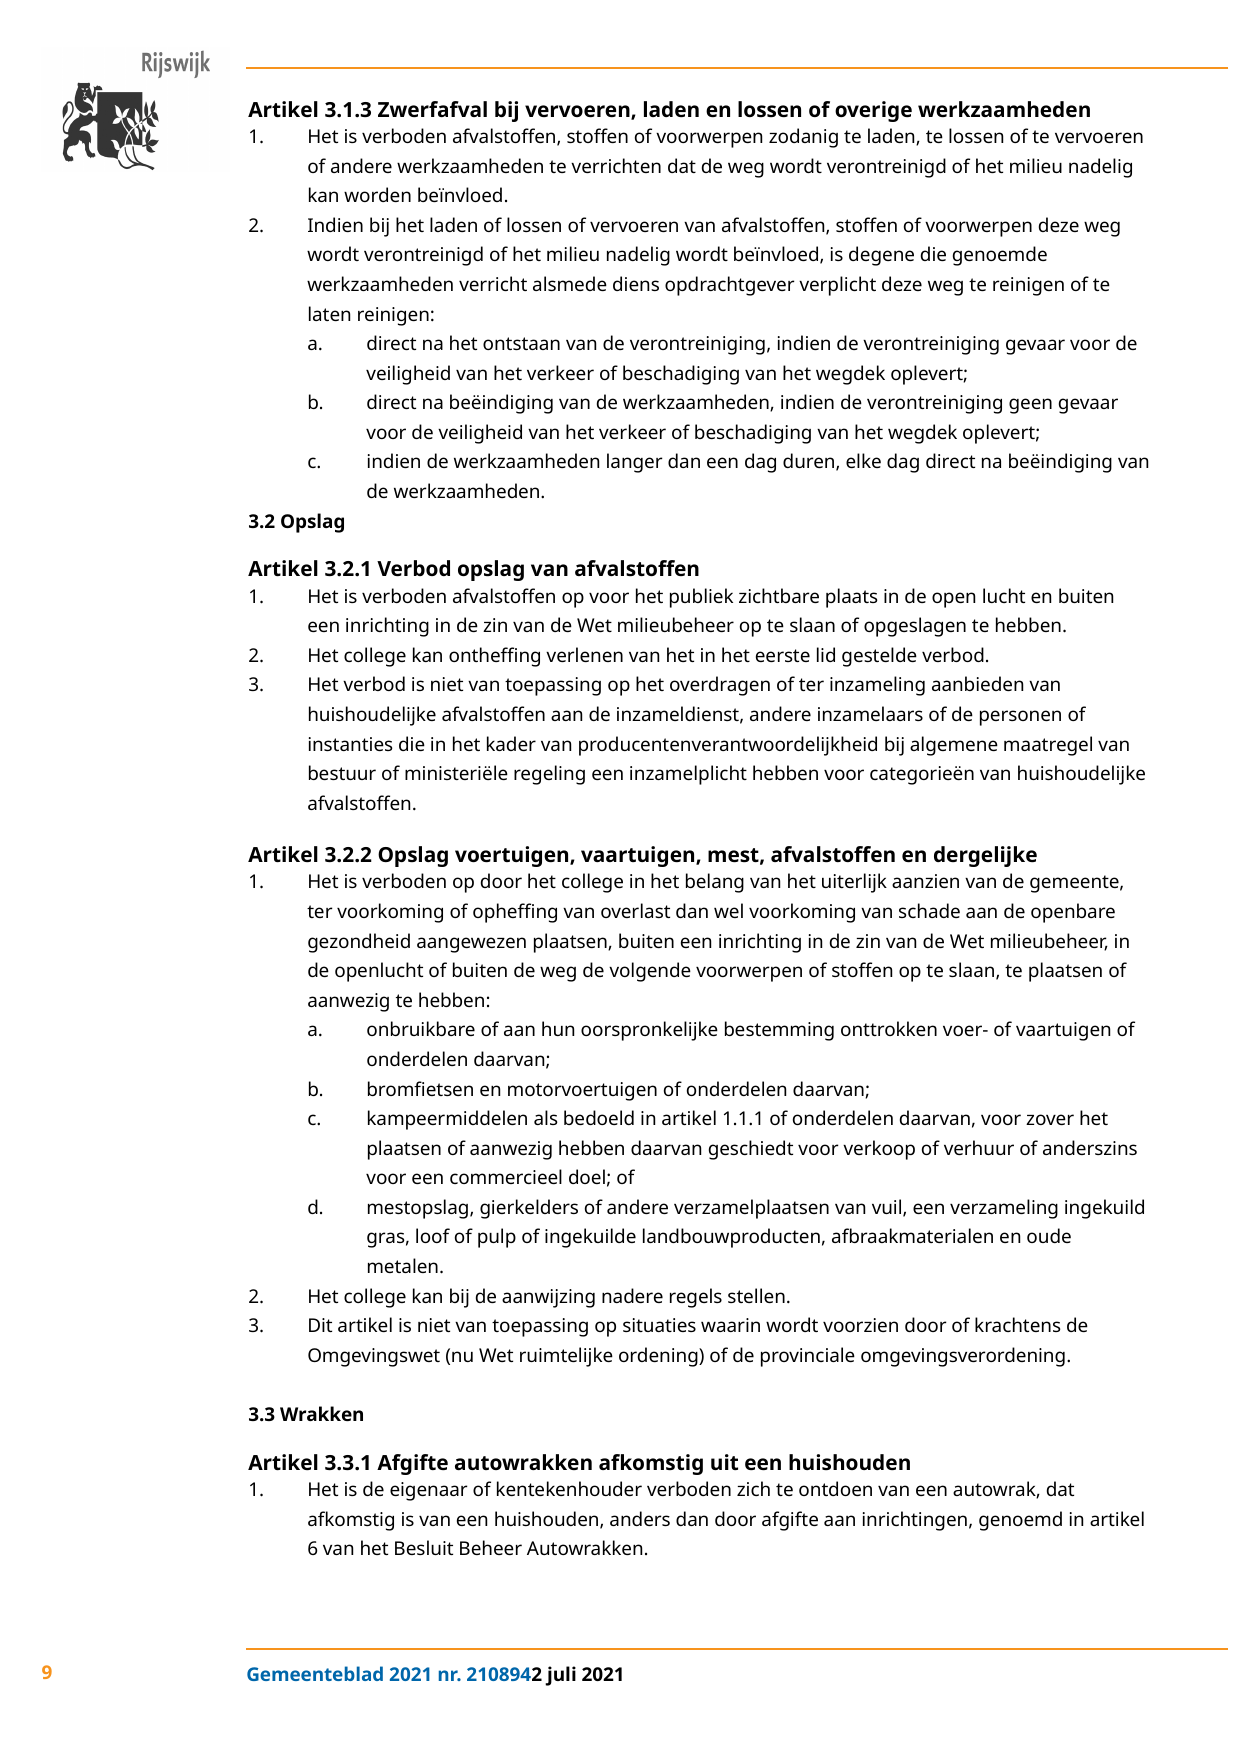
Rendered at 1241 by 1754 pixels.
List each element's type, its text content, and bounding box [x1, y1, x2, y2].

list Het is verboden afvalstoffen, stoffen of voorwerpen zodanig te laden, te lossen of te vervoeren of andere werkzaamheden te verrichten dat de weg wordt verontreinigd of het milieu nadelig kan worden beïnvloed. [248, 123, 1152, 208]
list Het college kan ontheffing verlenen van het in het eerste lid gestelde verbod. [248, 642, 1152, 668]
text Artikel 3.3.1 Afgifte autowrakken afkomstig uit een huishouden [248, 1448, 1152, 1476]
text 3.2 Opslag [248, 508, 1152, 533]
list Het verbod is niet van toepassing op het overdragen of ter inzameling aanbieden van huishoudelijke afvalstoffen aan de inzameldienst, andere inzamelaars of de personen of instanties die in het kader van producentenverantwoordelijkheid bij algemene maatregel van bestuur of ministeriële regeling een inzamelplicht hebben voor categorieën van huishoudelijke afvalstoffen. [248, 672, 1152, 816]
list kampeermiddelen als bedoeld in artikel 1.1.1 of onderdelen daarvan, voor zover het plaatsen of aanwezig hebben daarvan geschiedt voor verkoop of verhuur of anderszins voor een commercieel doel; of [307, 1105, 1152, 1190]
text Artikel 3.1.3 Zwerfafval bij vervoeren, laden en lossen of overige werkzaamheden [248, 95, 1152, 123]
list Indien bij het laden of lossen of vervoeren van afvalstoffen, stoffen of voorwerpen deze weg wordt verontreinigd of het milieu nadelig wordt beïnvloed, is degene die genoemde werkzaamheden verricht alsmede diens opdrachtgever verplicht deze weg te reinigen of te laten reinigen: [248, 212, 1152, 326]
text 3.3 Wrakken [248, 1401, 1152, 1427]
list Het is verboden afvalstoffen op voor het publiek zichtbare plaats in de open lucht en buiten een inrichting in de zin van de Wet milieubeheer op te slaan of opgeslagen te hebben. [248, 583, 1152, 638]
text Artikel 3.2.2 Opslag voertuigen, vaartuigen, mest, afvalstoffen en dergelijke [248, 840, 1152, 869]
list direct na het ontstaan van de verontreiniging, indien de verontreiniging gevaar voor de veiligheid van het verkeer of beschadiging van het wegdek oplevert; [307, 330, 1152, 386]
list direct na beëindiging van de werkzaamheden, indien de verontreiniging geen gevaar voor de veiligheid van het verkeer of beschadiging van het wegdek oplevert; [307, 389, 1152, 445]
list Het college kan bij de aanwijzing nadere regels stellen. [248, 1283, 1152, 1309]
list Het is de eigenaar of kentekenhouder verboden zich te ontdoen van een autowrak, dat afkomstig is van een huishouden, anders dan door afgifte aan inrichtingen, genoemd in artikel 6 van het Besluit Beheer Autowrakken. [248, 1476, 1152, 1561]
list onbruikbare of aan hun oorspronkelijke bestemming onttrokken voer- of vaartuigen of onderdelen daarvan; [307, 1017, 1152, 1072]
picture [41, 47, 231, 172]
list Dit artikel is niet van toepassing op situaties waarin wordt voorzien door of krachtens de Omgevingswet (nu Wet ruimtelijke ordening) of de provinciale omgevingsverordening. [248, 1312, 1152, 1368]
list bromfietsen en motorvoertuigen of onderdelen daarvan; [307, 1076, 1152, 1102]
list indien de werkzaamheden langer dan een dag duren, elke dag direct na beëindiging van de werkzaamheden. [307, 449, 1152, 504]
list Het is verboden op door het college in het belang van het uiterlijk aanzien van de gemeente, ter voorkoming of opheffing van overlast dan wel voorkoming van schade aan de openbare gezondheid aangewezen plaatsen, buiten een inrichting in de zin van de Wet milieubeheer, in de openlucht of buiten de weg de volgende voorwerpen of stoffen op te slaan, te plaatsen of aanwezig te hebben: [248, 869, 1152, 1013]
text Artikel 3.2.1 Verbod opslag van afvalstoffen [248, 554, 1152, 583]
list mestopslag, gierkelders of andere verzamelplaatsen van vuil, een verzameling ingekuild gras, loof of pulp of ingekuilde landbouwproducten, afbraakmaterialen en oude metalen. [307, 1194, 1152, 1279]
